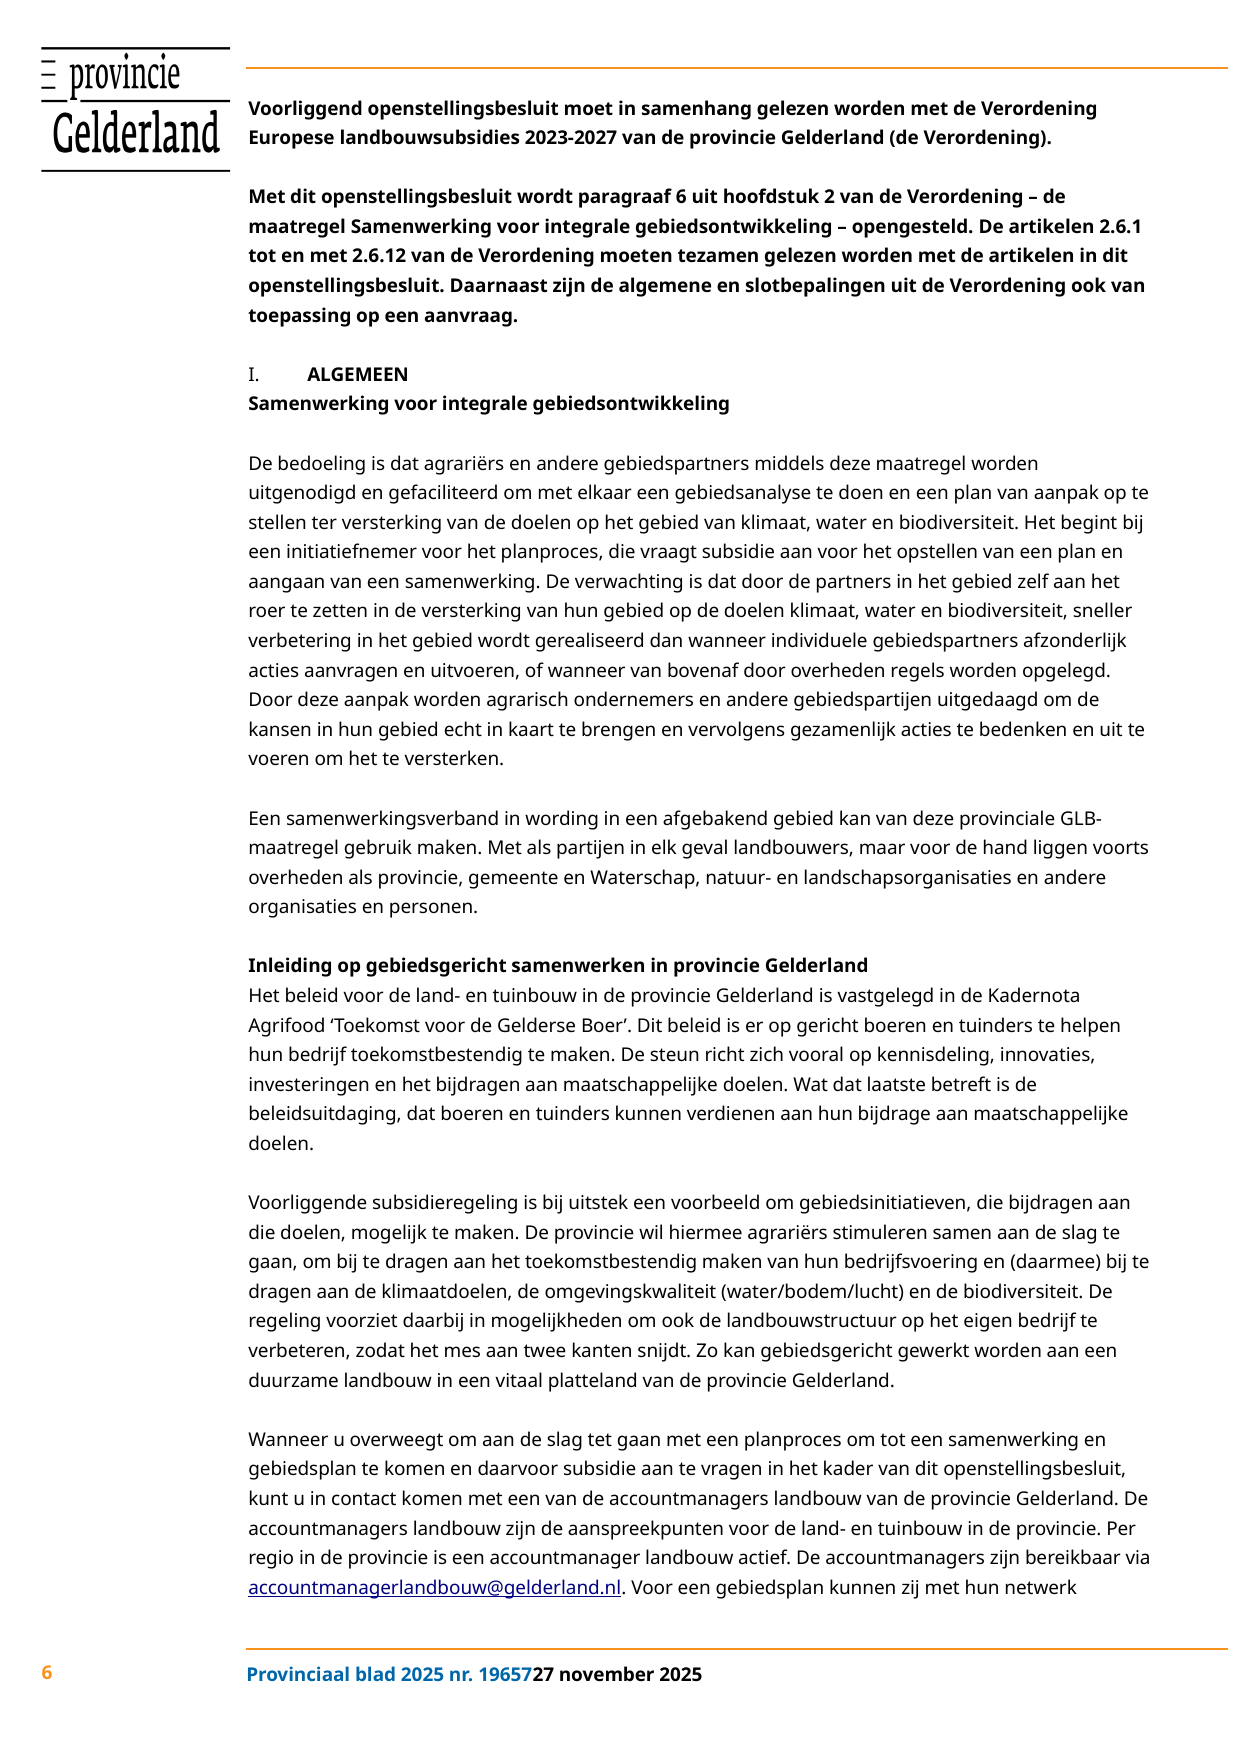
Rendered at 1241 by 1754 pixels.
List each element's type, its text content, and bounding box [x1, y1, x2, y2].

list ALGEMEEN [248, 361, 1152, 387]
text Inleiding op gebiedsgericht samenwerken in provincie Gelderland [248, 953, 1152, 978]
text Het beleid voor de land- en tuinbouw in de provincie Gelderland is vastgelegd in de Kadernota Agrifood ‘Toekomst voor de Gelderse Boer’. Dit beleid is er op gericht boeren en tuinders te helpen hun bedrijf toekomstbestendig te maken. De steun richt zich vooral op kennisdeling, innovaties, investeringen en het bijdragen aan maatschappelijke doelen. Wat dat laatste betreft is de beleidsuitdaging, dat boeren en tuinders kunnen verdienen aan hun bijdrage aan maatschappelijke doelen. [248, 982, 1152, 1156]
text Wanneer u overweegt om aan de slag tet gaan met een planproces om tot een samenwerking en gebiedsplan te komen en daarvoor subsidie aan te vragen in het kader van dit openstellingsbesluit, kunt u in contact komen met een van de accountmanagers landbouw van de provincie Gelderland. De accountmanagers landbouw zijn de aanspreekpunten voor de land- en tuinbouw in de provincie. Per regio in de provincie is een accountmanager landbouw actief. De accountmanagers zijn bereikbaar via accountmanagerlandbouw@gelderland.nl. Voor een gebiedsplan kunnen zij met hun netwerk [248, 1426, 1152, 1600]
picture [41, 47, 231, 172]
text De bedoeling is dat agrariërs en andere gebiedspartners middels deze maatregel worden uitgenodigd en gefaciliteerd om met elkaar een gebiedsanalyse te doen en een plan van aanpak op te stellen ter versterking van de doelen op het gebied van klimaat, water en biodiversiteit. Het begint bij een initiatiefnemer voor het planproces, die vraagt subsidie aan voor het opstellen van een plan en aangaan van een samenwerking. De verwachting is dat door de partners in het gebied zelf aan het roer te zetten in de versterking van hun gebied op de doelen klimaat, water en biodiversiteit, sneller verbetering in het gebied wordt gerealiseerd dan wanneer individuele gebiedspartners afzonderlijk acties aanvragen en uitvoeren, of wanneer van bovenaf door overheden regels worden opgelegd. Door deze aanpak worden agrarisch ondernemers en andere gebiedspartijen uitgedaagd om de kansen in hun gebied echt in kaart te brengen en vervolgens gezamenlijk acties te bedenken en uit te voeren om het te versterken. [248, 450, 1152, 771]
text Samenwerking voor integrale gebiedsontwikkeling [248, 391, 1152, 416]
text Voorliggende subsidieregeling is bij uitstek een voorbeeld om gebiedsinitiatieven, die bijdragen aan die doelen, mogelijk te maken. De provincie wil hiermee agrariërs stimuleren samen aan de slag te gaan, om bij te dragen aan het toekomstbestendig maken van hun bedrijfsvoering en (daarmee) bij te dragen aan de klimaatdoelen, de omgevingskwaliteit (water/bodem/lucht) en de biodiversiteit. De regeling voorziet daarbij in mogelijkheden om ook de landbouwstructuur op het eigen bedrijf te verbeteren, zodat het mes aan twee kanten snijdt. Zo kan gebiedsgericht gewerkt worden aan een duurzame landbouw in een vitaal platteland van de provincie Gelderland. [248, 1189, 1152, 1393]
text Een samenwerkingsverband in wording in een afgebakend gebied kan van deze provinciale GLB-maatregel gebruik maken. Met als partijen in elk geval landbouwers, maar voor de hand liggen voorts overheden als provincie, gemeente en Waterschap, natuur- en landschapsorganisaties en andere organisaties en personen. [248, 805, 1152, 919]
text Met dit openstellingsbesluit wordt paragraaf 6 uit hoofdstuk 2 van de Verordening – de maatregel Samenwerking voor integrale gebiedsontwikkeling – opengesteld. De artikelen 2.6.1 tot en met 2.6.12 van de Verordening moeten tezamen gelezen worden met de artikelen in dit openstellingsbesluit. Daarnaast zijn de algemene en slotbepalingen uit de Verordening ook van toepassing op een aanvraag. [248, 183, 1152, 328]
text Voorliggend openstellingsbesluit moet in samenhang gelezen worden met de Verordening Europese landbouwsubsidies 2023-2027 van de provincie Gelderland (de Verordening). [248, 95, 1152, 150]
